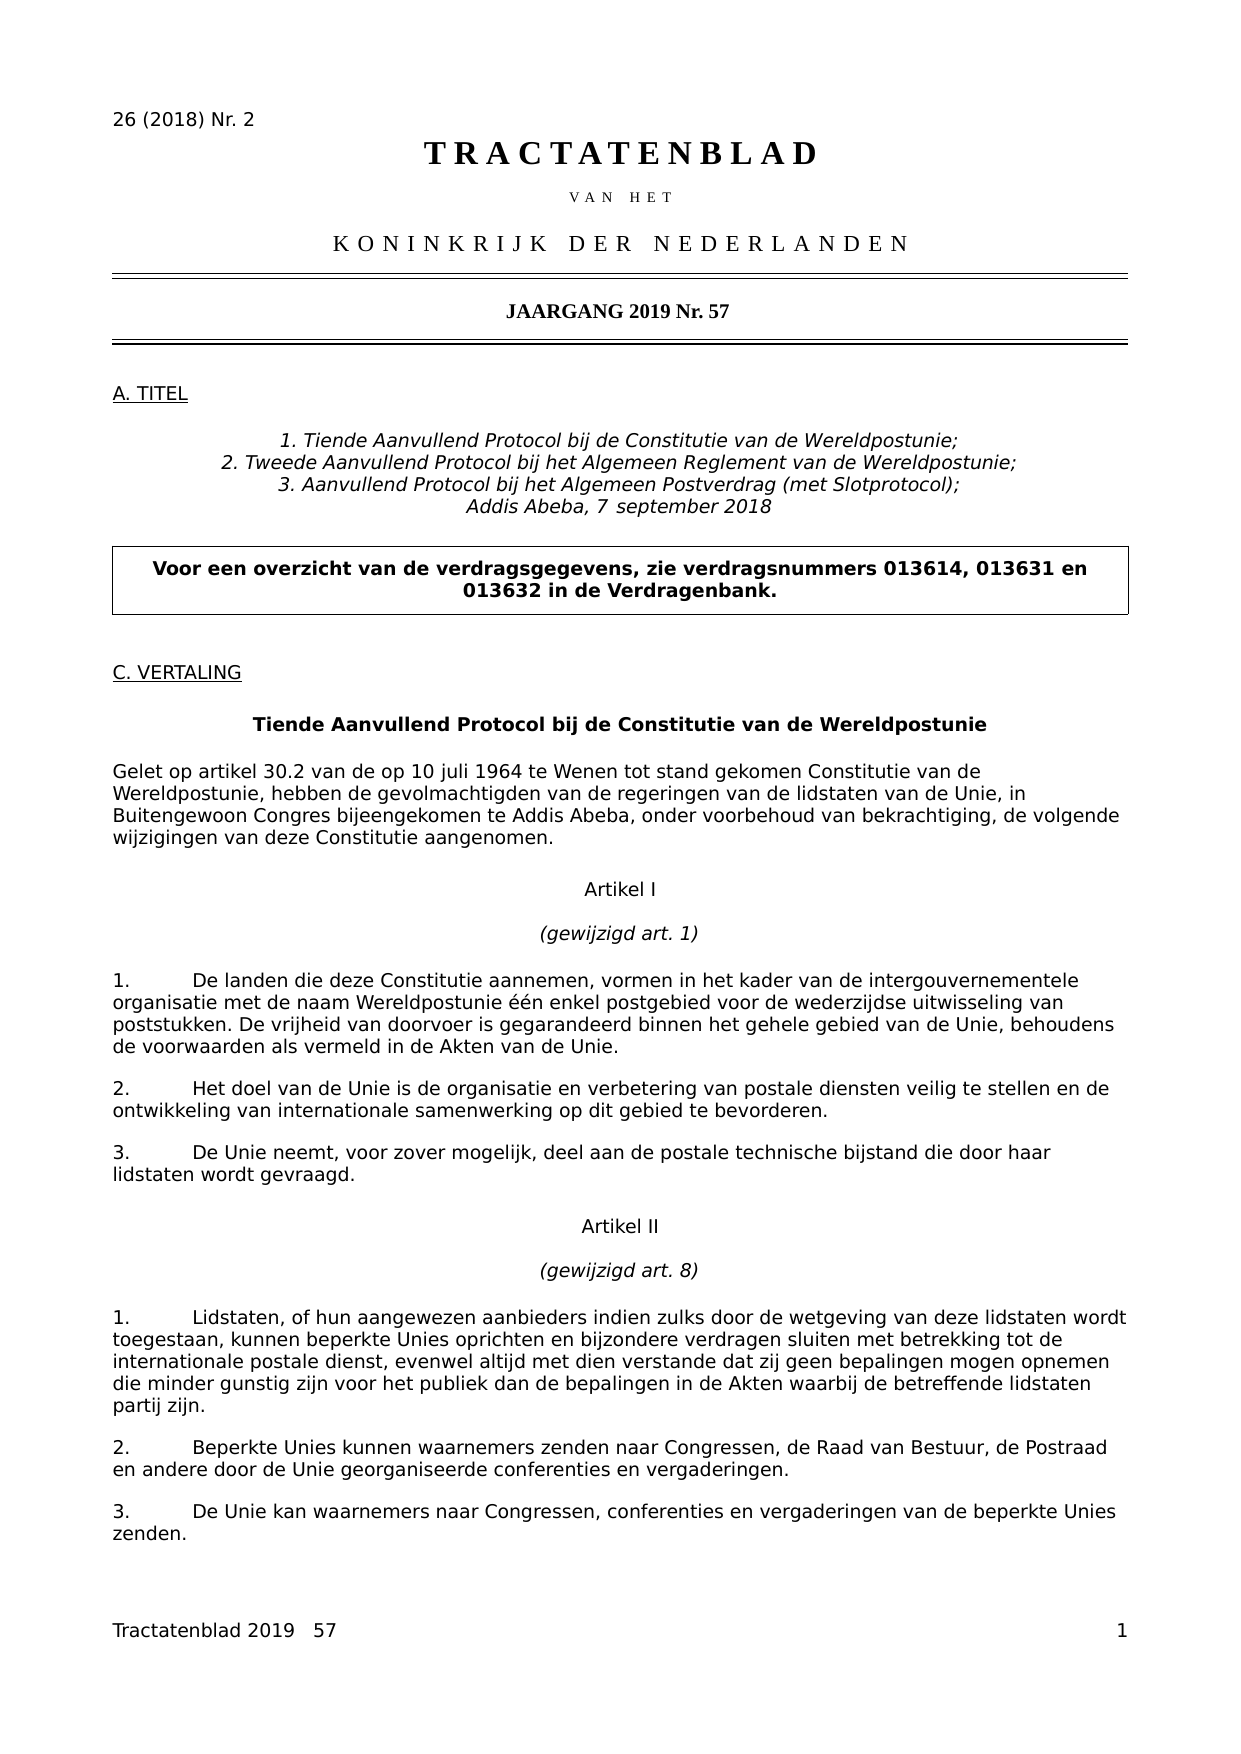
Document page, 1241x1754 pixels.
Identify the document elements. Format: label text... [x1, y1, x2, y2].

text 1. Tiende Aanvullend Protocol bij de Constitutie van de Wereldpostunie; [112, 430, 1128, 452]
text 3. De Unie kan waarnemers naar Congressen, conferenties en vergaderingen van de beperkte Unies zenden. [112, 1501, 1128, 1544]
text TRACTATENBLAD [112, 133, 1128, 172]
subtitle Artikel II (gewijzigd art. 8) [112, 1216, 1128, 1282]
text Addis Abeba, 7 september 2018 [112, 496, 1128, 518]
text 2. Beperkte Unies kunnen waarnemers zenden naar Congressen, de Raad van Bestuur, de Postraad en andere door de Unie georganiseerde conferenties en vergaderingen. [112, 1437, 1128, 1481]
subtitle Artikel I (gewijzigd art. 1) [112, 879, 1128, 945]
text 3. Aanvullend Protocol bij het Algemeen Postverdrag (met Slotprotocol); [112, 474, 1128, 496]
subtitle Tiende Aanvullend Protocol bij de Constitutie van de Wereldpostunie [112, 714, 1128, 736]
text 26 (2018) Nr. 2 [112, 109, 1128, 131]
text 2. Tweede Aanvullend Protocol bij het Algemeen Reglement van de Wereldpostunie; [112, 452, 1128, 474]
text 1. Lidstaten, of hun aangewezen aanbieders indien zulks door de wetgeving van deze lidstaten wordt toegestaan, kunnen beperkte Unies oprichten en bijzondere verdragen sluiten met betrekking tot de internationale postale dienst, evenwel altijd met dien verstande dat zij geen bepalingen mogen opnemen die minder gunstig zijn voor het publiek dan de bepalingen in de Akten waarbij de betreffende lidstaten partij zijn. [112, 1307, 1128, 1417]
text KONINKRIJK DER NEDERLANDEN [112, 229, 1128, 256]
subtitle C. VERTALING [112, 662, 1128, 684]
text 2. Het doel van de Unie is de organisatie en verbetering van postale diensten veilig te stellen en de ontwikkeling van internationale samenwerking op dit gebied te bevorderen. [112, 1078, 1128, 1122]
subtitle A. TITEL [112, 383, 1128, 405]
text 1. De landen die deze Constitutie aannemen, vormen in het kader van de intergouvernementele organisatie met de naam Wereldpostunie één enkel postgebied voor de wederzijdse uitwisseling van poststukken. De vrijheid van doorvoer is gegarandeerd binnen het gehele gebied van de Unie, behoudens de voorwaarden als vermeld in de Akten van de Unie. [112, 970, 1128, 1058]
text JAARGANG 2019 Nr. 57 [112, 299, 1128, 323]
text VAN HET [112, 189, 1128, 206]
text Gelet op artikel 30.2 van de op 10 juli 1964 te Wenen tot stand gekomen Constitutie van de Wereldpostunie, hebben de gevolmachtigden van de regeringen van de lidstaten van de Unie, in Buitengewoon Congres bijeengekomen te Addis Abeba, onder voorbehoud van bekrachtiging, de volgende wijzigingen van deze Constitutie aangenomen. [112, 761, 1128, 849]
text 3. De Unie neemt, voor zover mogelijk, deel aan de postale technische bijstand die door haar lidstaten wordt gevraagd. [112, 1142, 1128, 1186]
